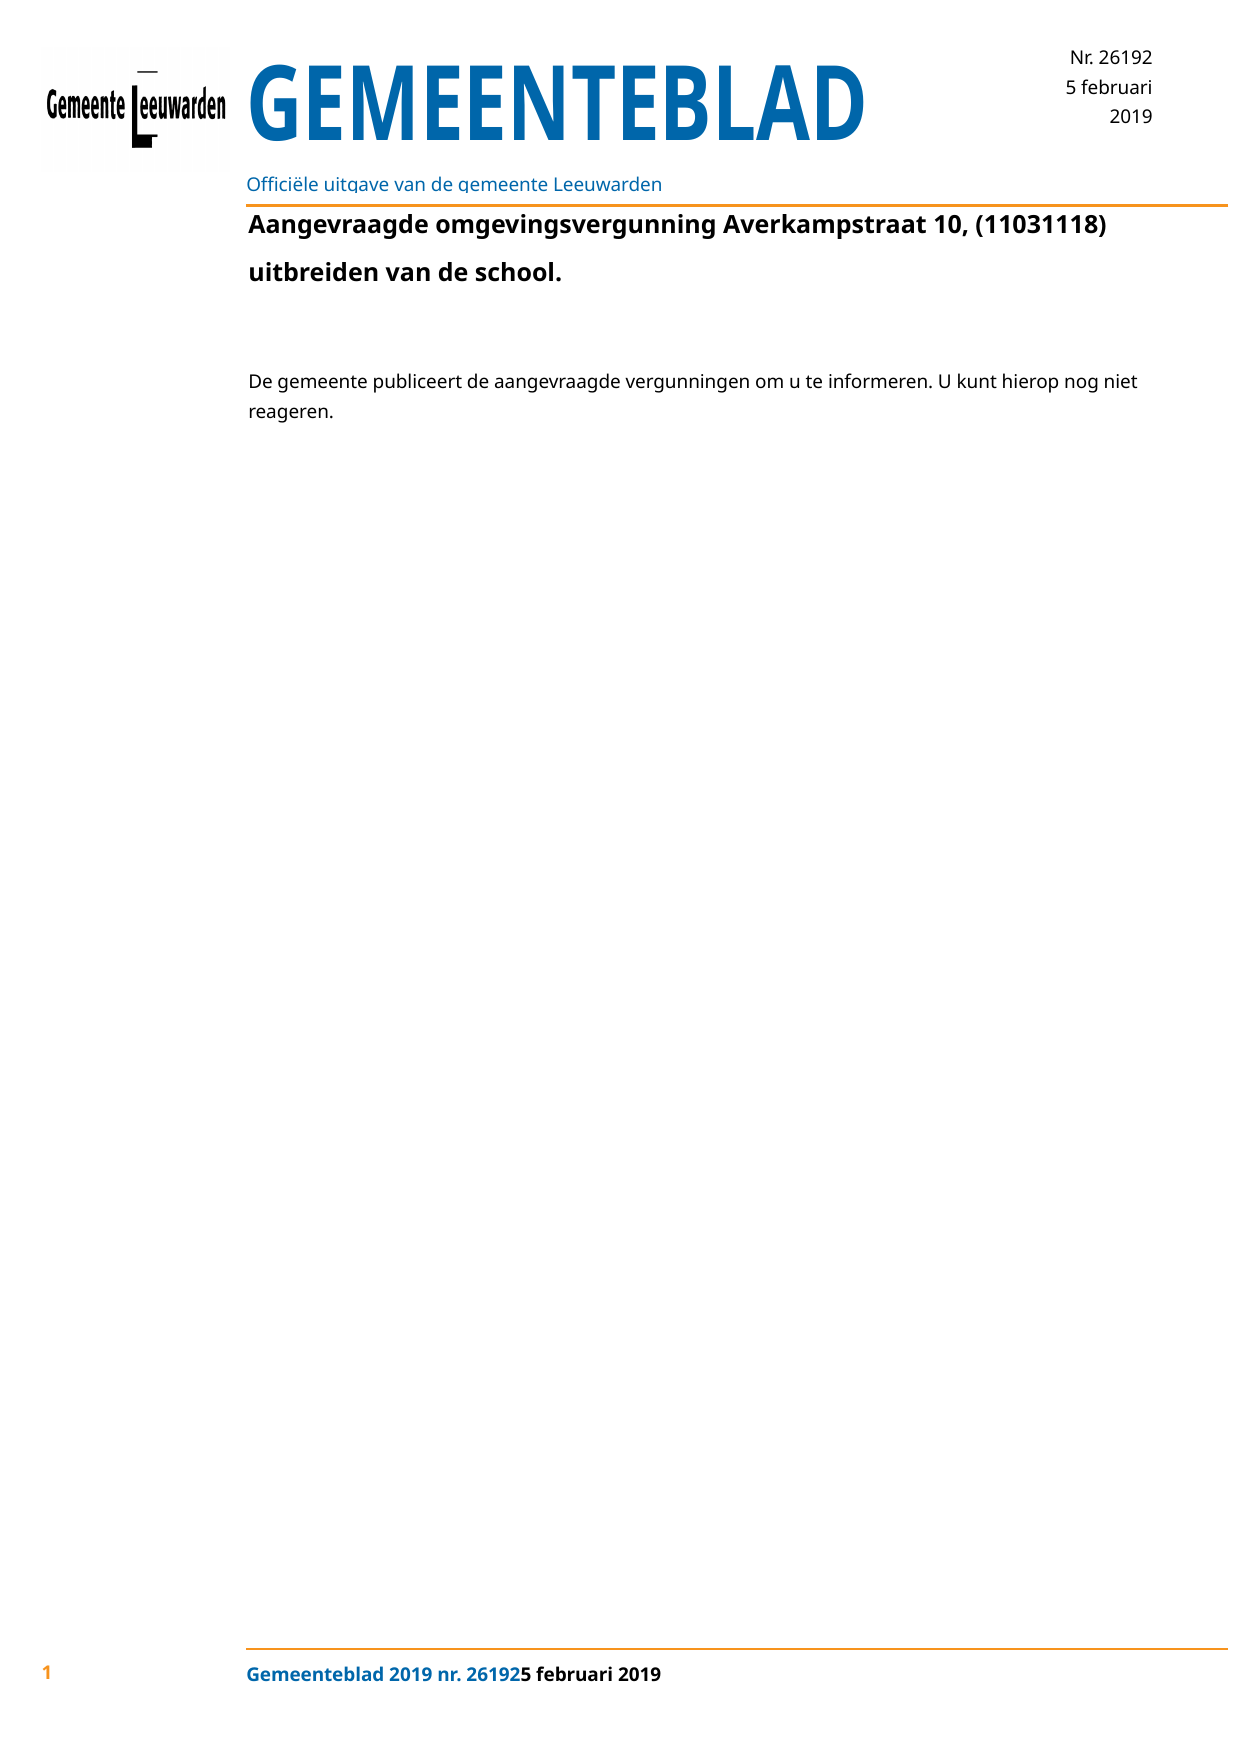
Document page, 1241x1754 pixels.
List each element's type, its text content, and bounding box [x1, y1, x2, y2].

text Aangevraagde omgevingsvergunning Averkampstraat 10, (11031118) uitbreiden van de school. [248, 207, 1152, 288]
text De gemeente publiceert de aangevraagde vergunningen om u te informeren. U kunt hierop nog niet reageren. [248, 368, 1152, 424]
picture [41, 47, 231, 172]
